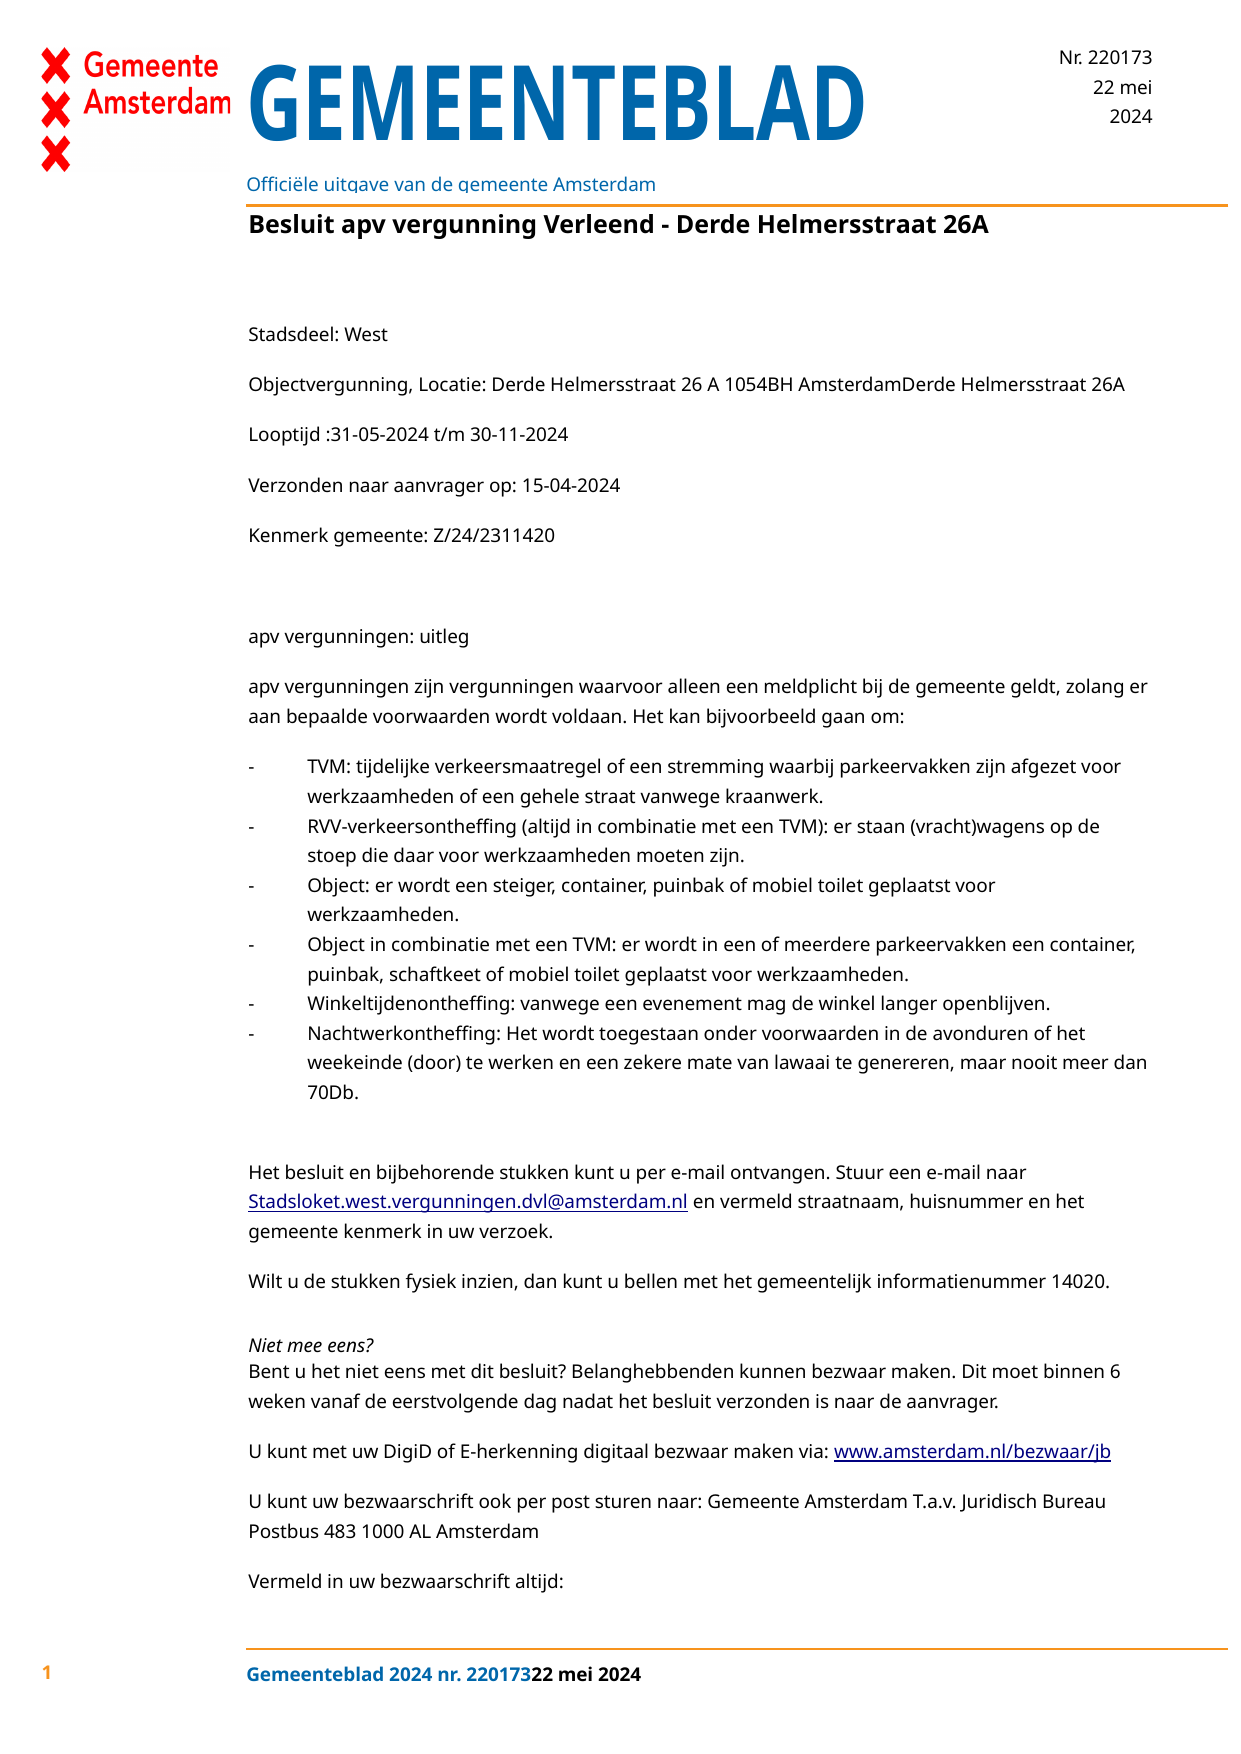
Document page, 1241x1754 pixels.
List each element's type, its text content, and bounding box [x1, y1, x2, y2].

picture [41, 47, 231, 172]
text Niet mee eens? [248, 1333, 1152, 1358]
text Kenmerk gemeente: Z/24/2311420 [248, 522, 1152, 548]
list Winkeltijdenontheffing: vanwege een evenement mag de winkel langer openblijven. [248, 990, 1152, 1016]
text Besluit apv vergunning Verleend - Derde Helmersstraat 26A [248, 207, 1152, 241]
text Het besluit en bijbehorende stukken kunt u per e-mail ontvangen. Stuur een e-mail naar Stadsloket.west.vergunningen.dvl@amsterdam.nl en vermeld straatnaam, huisnummer en het gemeente kenmerk in uw verzoek. [248, 1159, 1152, 1244]
text U kunt met uw DigiD of E-herkenning digitaal bezwaar maken via: www.amsterdam.nl/bezwaar/jb [248, 1438, 1152, 1464]
text Bent u het niet eens met dit besluit? Belanghebbenden kunnen bezwaar maken. Dit moet binnen 6 weken vanaf de eerstvolgende dag nadat het besluit verzonden is naar de aanvrager. [248, 1358, 1152, 1414]
list TVM: tijdelijke verkeersmaatregel of een stremming waarbij parkeervakken zijn afgezet voor werkzaamheden of een gehele straat vanwege kraanwerk. [248, 754, 1152, 809]
list Object in combinatie met een TVM: er wordt in een of meerdere parkeervakken een container, puinbak, schaftkeet of mobiel toilet geplaatst voor werkzaamheden. [248, 931, 1152, 986]
text Vermeld in uw bezwaarschrift altijd: [248, 1569, 1152, 1594]
text Looptijd :31-05-2024 t/m 30-11-2024 [248, 422, 1152, 447]
text apv vergunningen: uitleg [248, 623, 1152, 649]
list Object: er wordt een steiger, container, puinbak of mobiel toilet geplaatst voor werkzaamheden. [248, 872, 1152, 927]
text U kunt uw bezwaarschrift ook per post sturen naar: Gemeente Amsterdam T.a.v. Juridisch Bureau Postbus 483 1000 AL Amsterdam [248, 1489, 1152, 1544]
text apv vergunningen zijn vergunningen waarvoor alleen een meldplicht bij de gemeente geldt, zolang er aan bepaalde voorwaarden wordt voldaan. Het kan bijvoorbeeld gaan om: [248, 674, 1152, 729]
text Objectvergunning, Locatie: Derde Helmersstraat 26 A 1054BH AmsterdamDerde Helmersstraat 26A [248, 371, 1152, 397]
text Wilt u de stukken fysiek inzien, dan kunt u bellen met het gemeentelijk informatienummer 14020. [248, 1269, 1152, 1294]
text Verzonden naar aanvrager op: 15-04-2024 [248, 472, 1152, 498]
list RVV-verkeersontheffing (altijd in combinatie met een TVM): er staan (vracht)wagens op de stoep die daar voor werkzaamheden moeten zijn. [248, 813, 1152, 868]
list Nachtwerkontheffing: Het wordt toegestaan onder voorwaarden in de avonduren of het weekeinde (door) te werken en een zekere mate van lawaai te genereren, maar nooit meer dan 70Db. [248, 1020, 1152, 1105]
text Stadsdeel: West [248, 321, 1152, 346]
